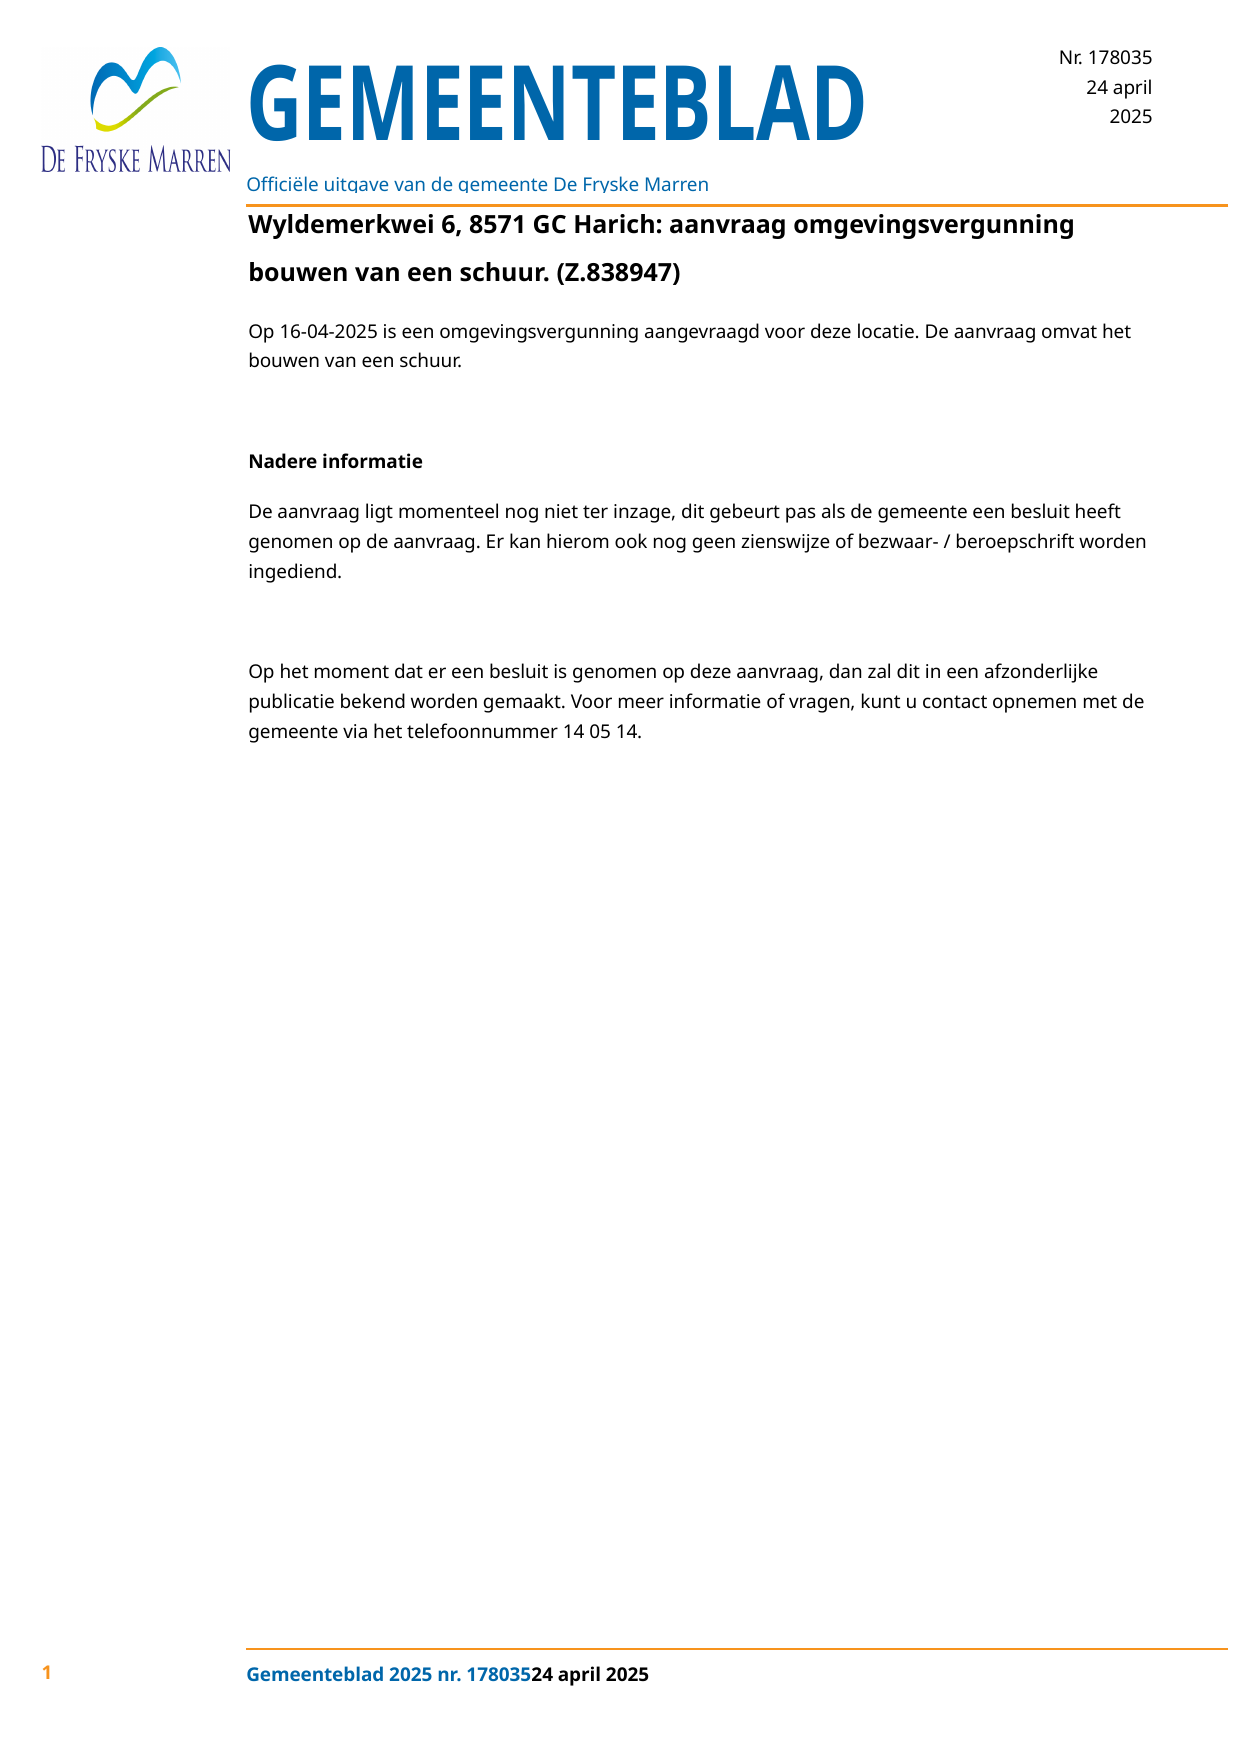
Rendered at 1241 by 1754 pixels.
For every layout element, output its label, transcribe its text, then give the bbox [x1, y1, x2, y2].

text Nadere informatie [248, 448, 1152, 474]
text Wyldemerkwei 6, 8571 GC Harich: aanvraag omgevingsvergunning bouwen van een schuur. (Z.838947) [248, 207, 1152, 288]
text Op het moment dat er een besluit is genomen op deze aanvraag, dan zal dit in een afzonderlijke publicatie bekend worden gemaakt. Voor meer informatie of vragen, kunt u contact opnemen met de gemeente via het telefoonnummer 14 05 14. [248, 659, 1152, 744]
picture [41, 47, 231, 172]
text Op 16-04-2025 is een omgevingsvergunning aangevraagd voor deze locatie. De aanvraag omvat het bouwen van een schuur. [248, 318, 1152, 373]
text De aanvraag ligt momenteel nog niet ter inzage, dit gebeurt pas als de gemeente een besluit heeft genomen op de aanvraag. Er kan hierom ook nog geen zienswijze of bezwaar- / beroepschrift worden ingediend. [248, 499, 1152, 584]
